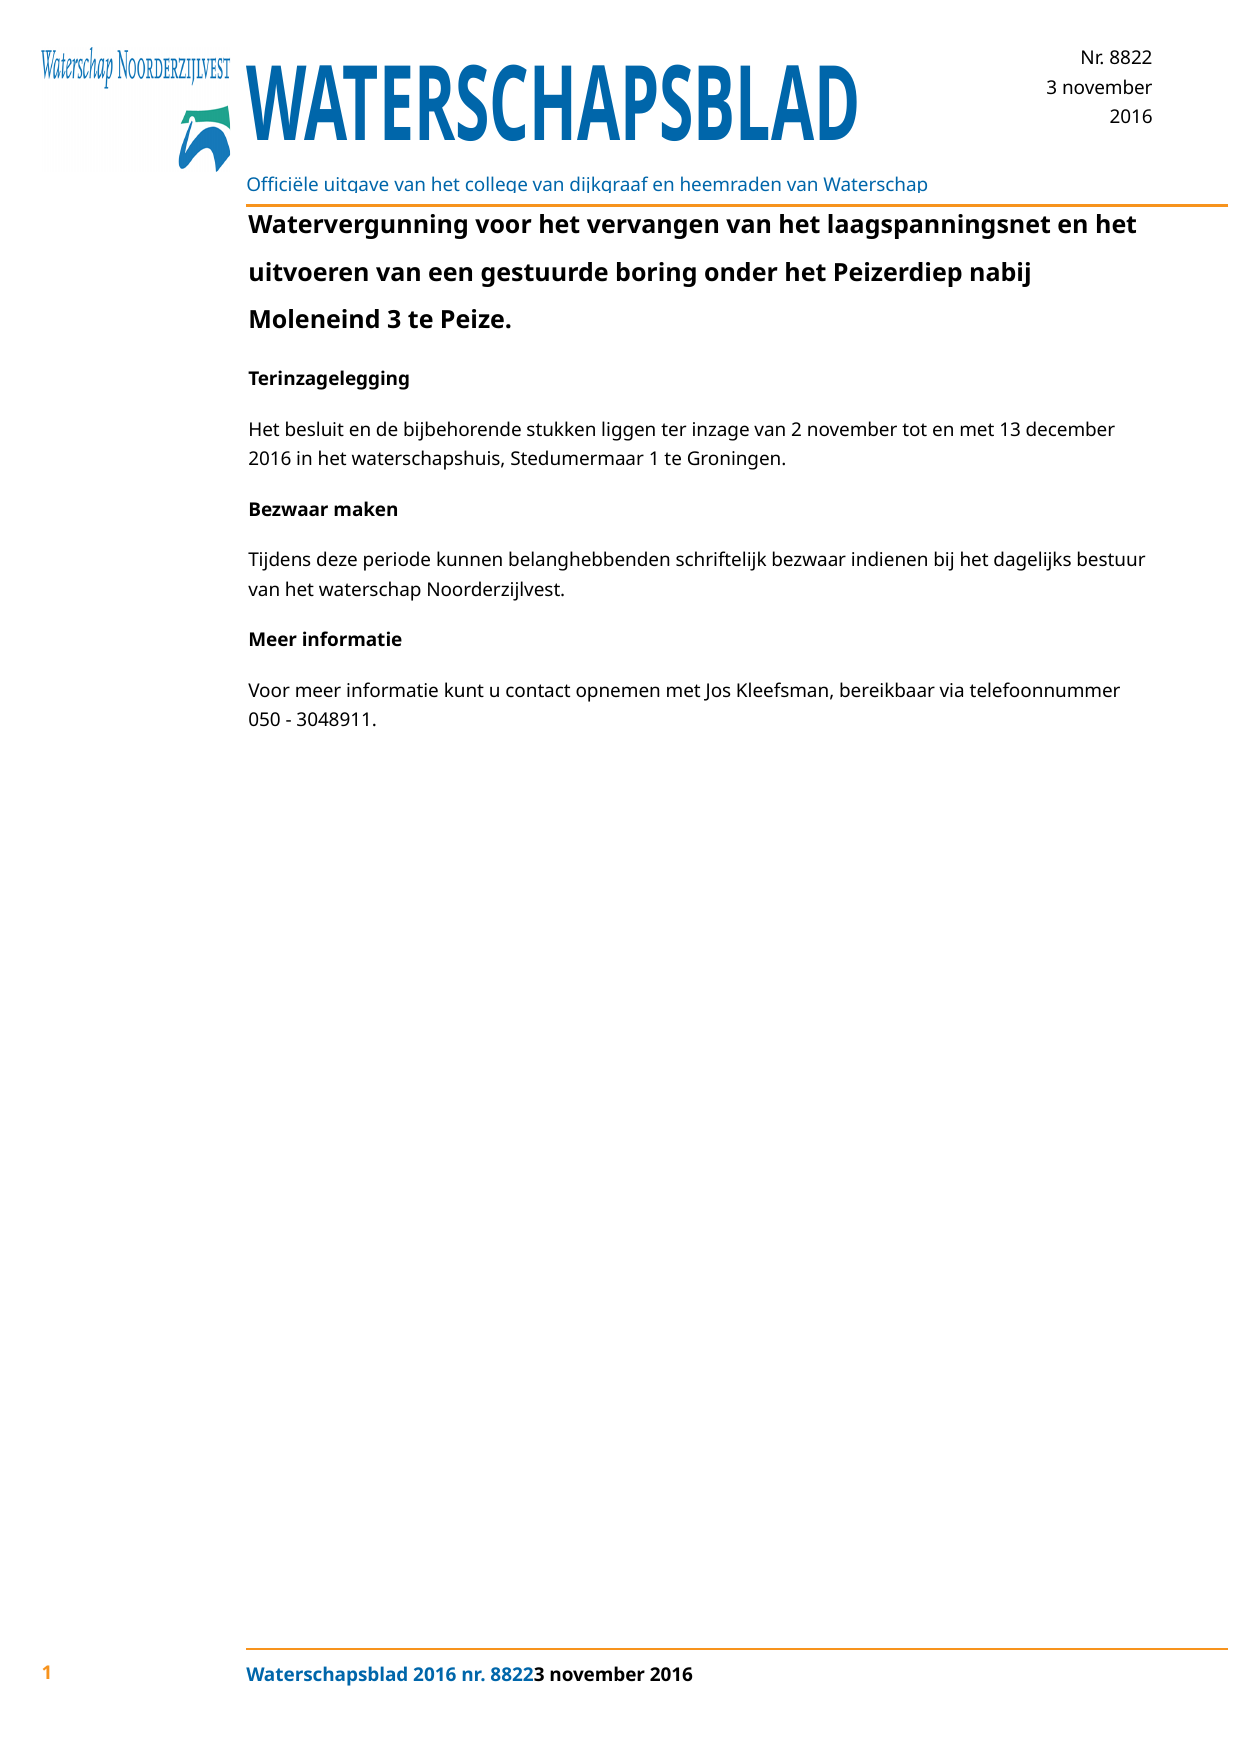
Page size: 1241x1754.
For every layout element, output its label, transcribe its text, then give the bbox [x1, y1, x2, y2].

text Tijdens deze periode kunnen belanghebbenden schriftelijk bezwaar indienen bij het dagelijks bestuur van het waterschap Noorderzijlvest. [248, 546, 1152, 602]
picture [41, 47, 231, 172]
text Terinzagelegging [248, 366, 1152, 391]
text Bezwaar maken [248, 496, 1152, 522]
text Watervergunning voor het vervangen van het laagspanningsnet en het uitvoeren van een gestuurde boring onder het Peizerdiep nabij Moleneind 3 te Peize. [248, 207, 1152, 336]
text Het besluit en de bijbehorende stukken liggen ter inzage van 2 november tot en met 13 december 2016 in het waterschapshuis, Stedumermaar 1 te Groningen. [248, 416, 1152, 471]
text Meer informatie [248, 626, 1152, 652]
text Voor meer informatie kunt u contact opnemen met Jos Kleefsman, bereikbaar via telefoonnummer 050 - 3048911. [248, 677, 1152, 732]
